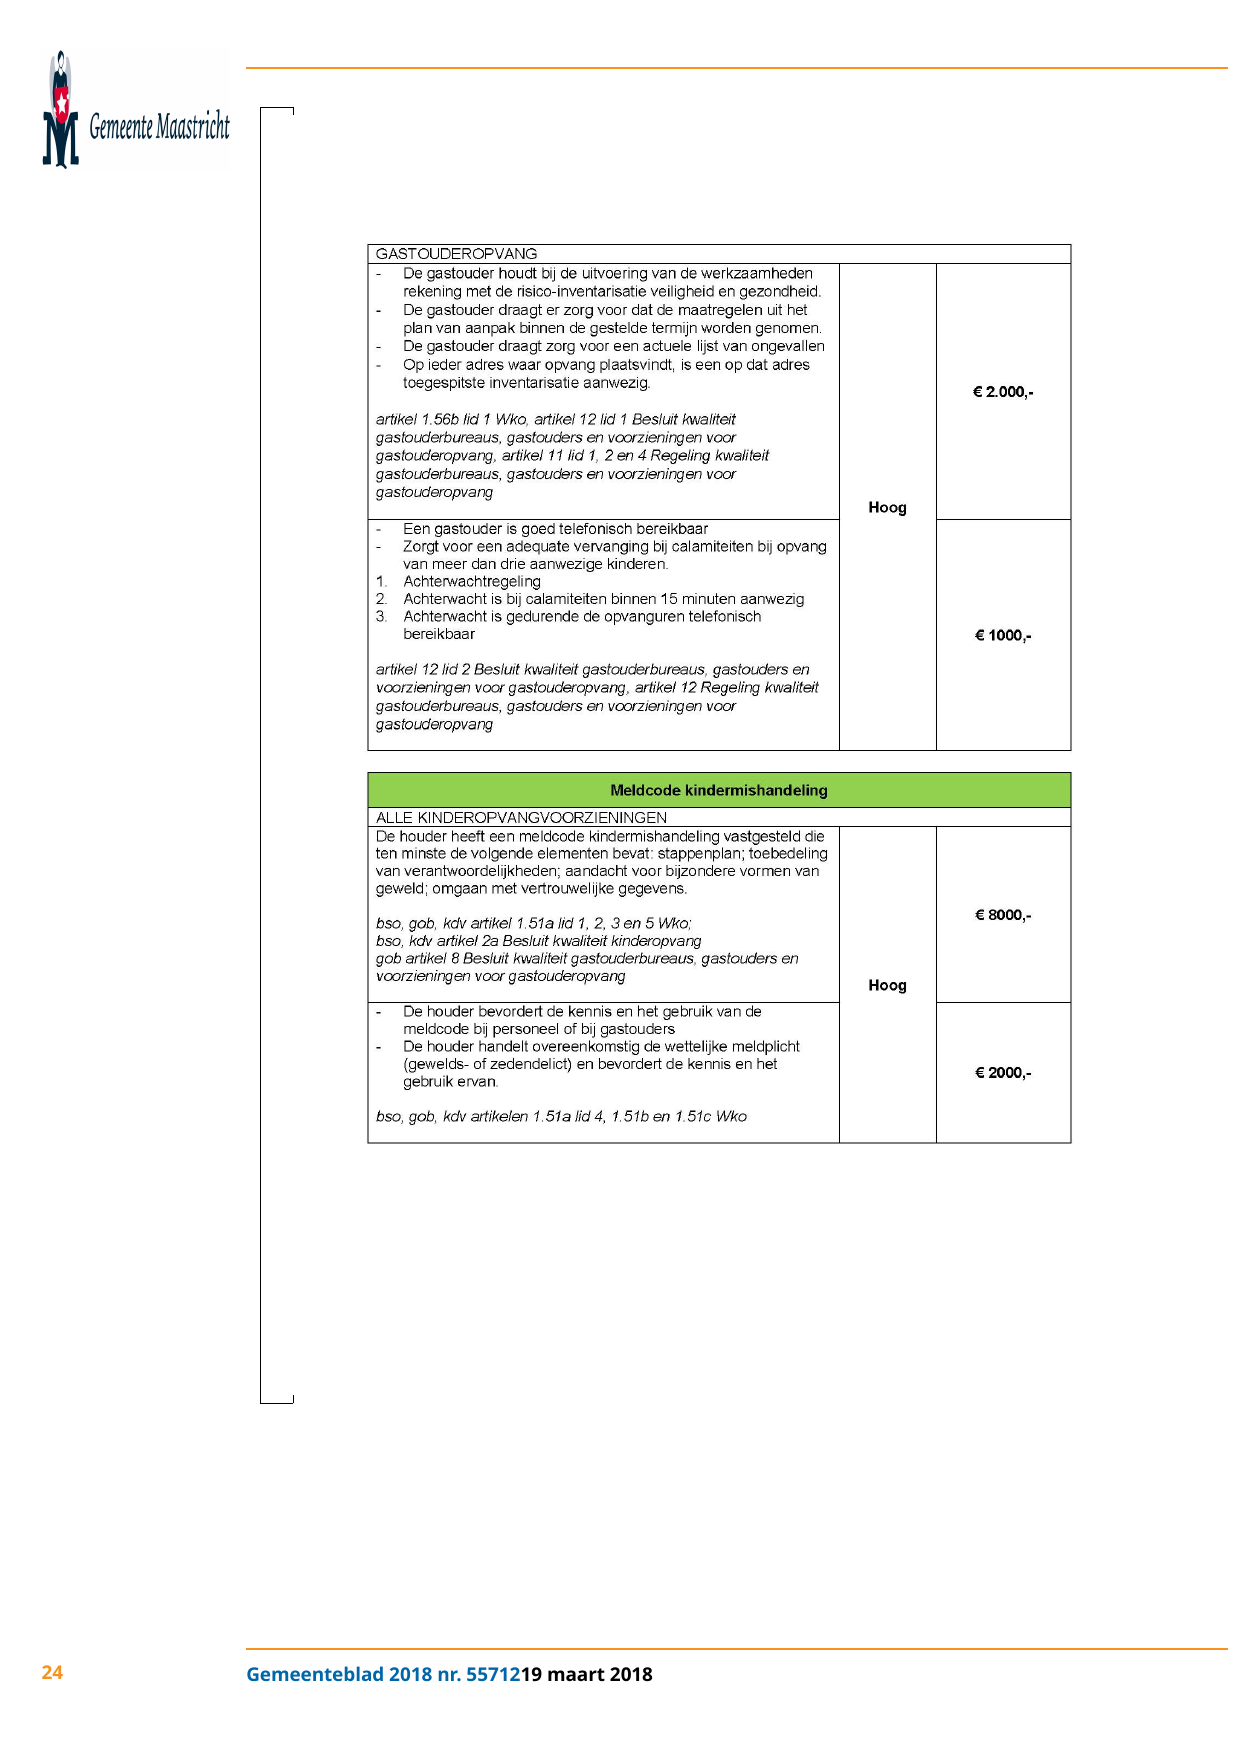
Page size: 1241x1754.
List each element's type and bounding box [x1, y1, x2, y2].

picture [41, 47, 231, 172]
picture [268, 115, 1173, 1395]
